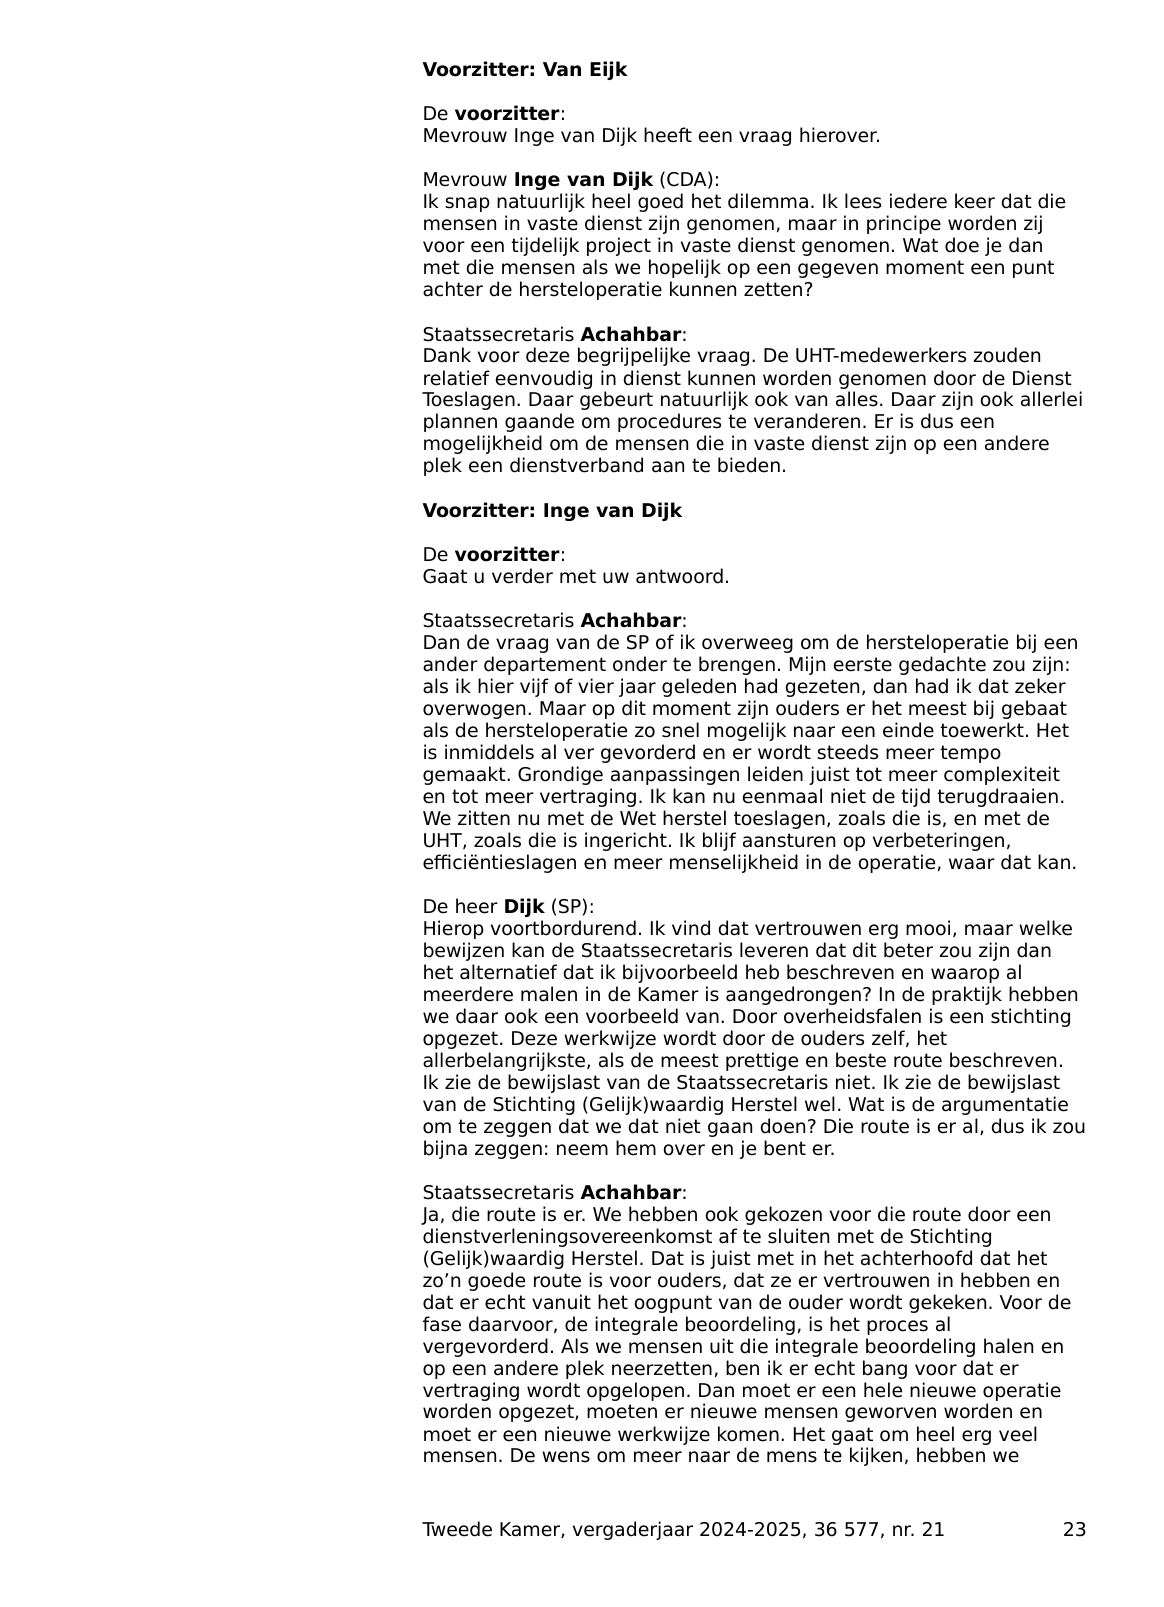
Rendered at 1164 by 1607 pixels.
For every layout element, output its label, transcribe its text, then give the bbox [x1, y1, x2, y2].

text Staatssecretaris Achahbar: [422, 1182, 1087, 1204]
text Ik snap natuurlijk heel goed het dilemma. Ik lees iedere keer dat die mensen in vaste dienst zijn genomen, maar in principe worden zij voor een tijdelijk project in vaste dienst genomen. Wat doe je dan met die mensen als we hopelijk op een gegeven moment een punt achter de hersteloperatie kunnen zetten? [422, 191, 1087, 301]
text Mevrouw Inge van Dijk heeft een vraag hierover. [422, 125, 1087, 147]
text Staatssecretaris Achahbar: [422, 610, 1087, 632]
text Dank voor deze begrijpelijke vraag. De UHT-medewerkers zouden relatief eenvoudig in dienst kunnen worden genomen door de Dienst Toeslagen. Daar gebeurt natuurlijk ook van alles. Daar zijn ook allerlei plannen gaande om procedures te veranderen. Er is dus een mogelijkheid om de mensen die in vaste dienst zijn op een andere plek een dienstverband aan te bieden. [422, 345, 1087, 477]
text Ja, die route is er. We hebben ook gekozen voor die route door een dienstverleningsovereenkomst af te sluiten met de Stichting (Gelijk)waardig Herstel. Dat is juist met in het achterhoofd dat het zo’n goede route is voor ouders, dat ze er vertrouwen in hebben en dat er echt vanuit het oogpunt van de ouder wordt gekeken. Voor de fase daarvoor, de integrale beoordeling, is het proces al vergevorderd. Als we mensen uit die integrale beoordeling halen en op een andere plek neerzetten, ben ik er echt bang voor dat er vertraging wordt opgelopen. Dan moet er een hele nieuwe operatie worden opgezet, moeten er nieuwe mensen geworven worden en moet er een nieuwe werkwijze komen. Het gaat om heel erg veel mensen. De wens om meer naar de mens te kijken, hebben we [422, 1204, 1087, 1467]
text De heer Dijk (SP): [422, 896, 1087, 918]
text Staatssecretaris Achahbar: [422, 323, 1087, 345]
text De voorzitter: [422, 544, 1087, 566]
text Mevrouw Inge van Dijk (CDA): [422, 169, 1087, 191]
text Dan de vraag van de SP of ik overweeg om de hersteloperatie bij een ander departement onder te brengen. Mijn eerste gedachte zou zijn: als ik hier vijf of vier jaar geleden had gezeten, dan had ik dat zeker overwogen. Maar op dit moment zijn ouders er het meest bij gebaat als de hersteloperatie zo snel mogelijk naar een einde toewerkt. Het is inmiddels al ver gevorderd en er wordt steeds meer tempo gemaakt. Grondige aanpassingen leiden juist tot meer complexiteit en tot meer vertraging. Ik kan nu eenmaal niet de tijd terugdraaien. We zitten nu met de Wet herstel toeslagen, zoals die is, en met de UHT, zoals die is ingericht. Ik blijf aansturen op verbeteringen, efficiëntieslagen en meer menselijkheid in de operatie, waar dat kan. [422, 632, 1087, 873]
subtitle Voorzitter: Inge van Dijk [422, 499, 1087, 521]
subtitle Voorzitter: Van Eijk [422, 59, 1087, 81]
text De voorzitter: [422, 103, 1087, 125]
text Hierop voortbordurend. Ik vind dat vertrouwen erg mooi, maar welke bewijzen kan de Staatssecretaris leveren dat dit beter zou zijn dan het alternatief dat ik bijvoorbeeld heb beschreven en waarop al meerdere malen in de Kamer is aangedrongen? In de praktijk hebben we daar ook een voorbeeld van. Door overheidsfalen is een stichting opgezet. Deze werkwijze wordt door de ouders zelf, het allerbelangrijkste, als de meest prettige en beste route beschreven. Ik zie de bewijslast van de Staatssecretaris niet. Ik zie de bewijslast van de Stichting (Gelijk)waardig Herstel wel. Wat is de argumentatie om te zeggen dat we dat niet gaan doen? Die route is er al, dus ik zou bijna zeggen: neem hem over en je bent er. [422, 918, 1087, 1159]
text Gaat u verder met uw antwoord. [422, 566, 1087, 588]
